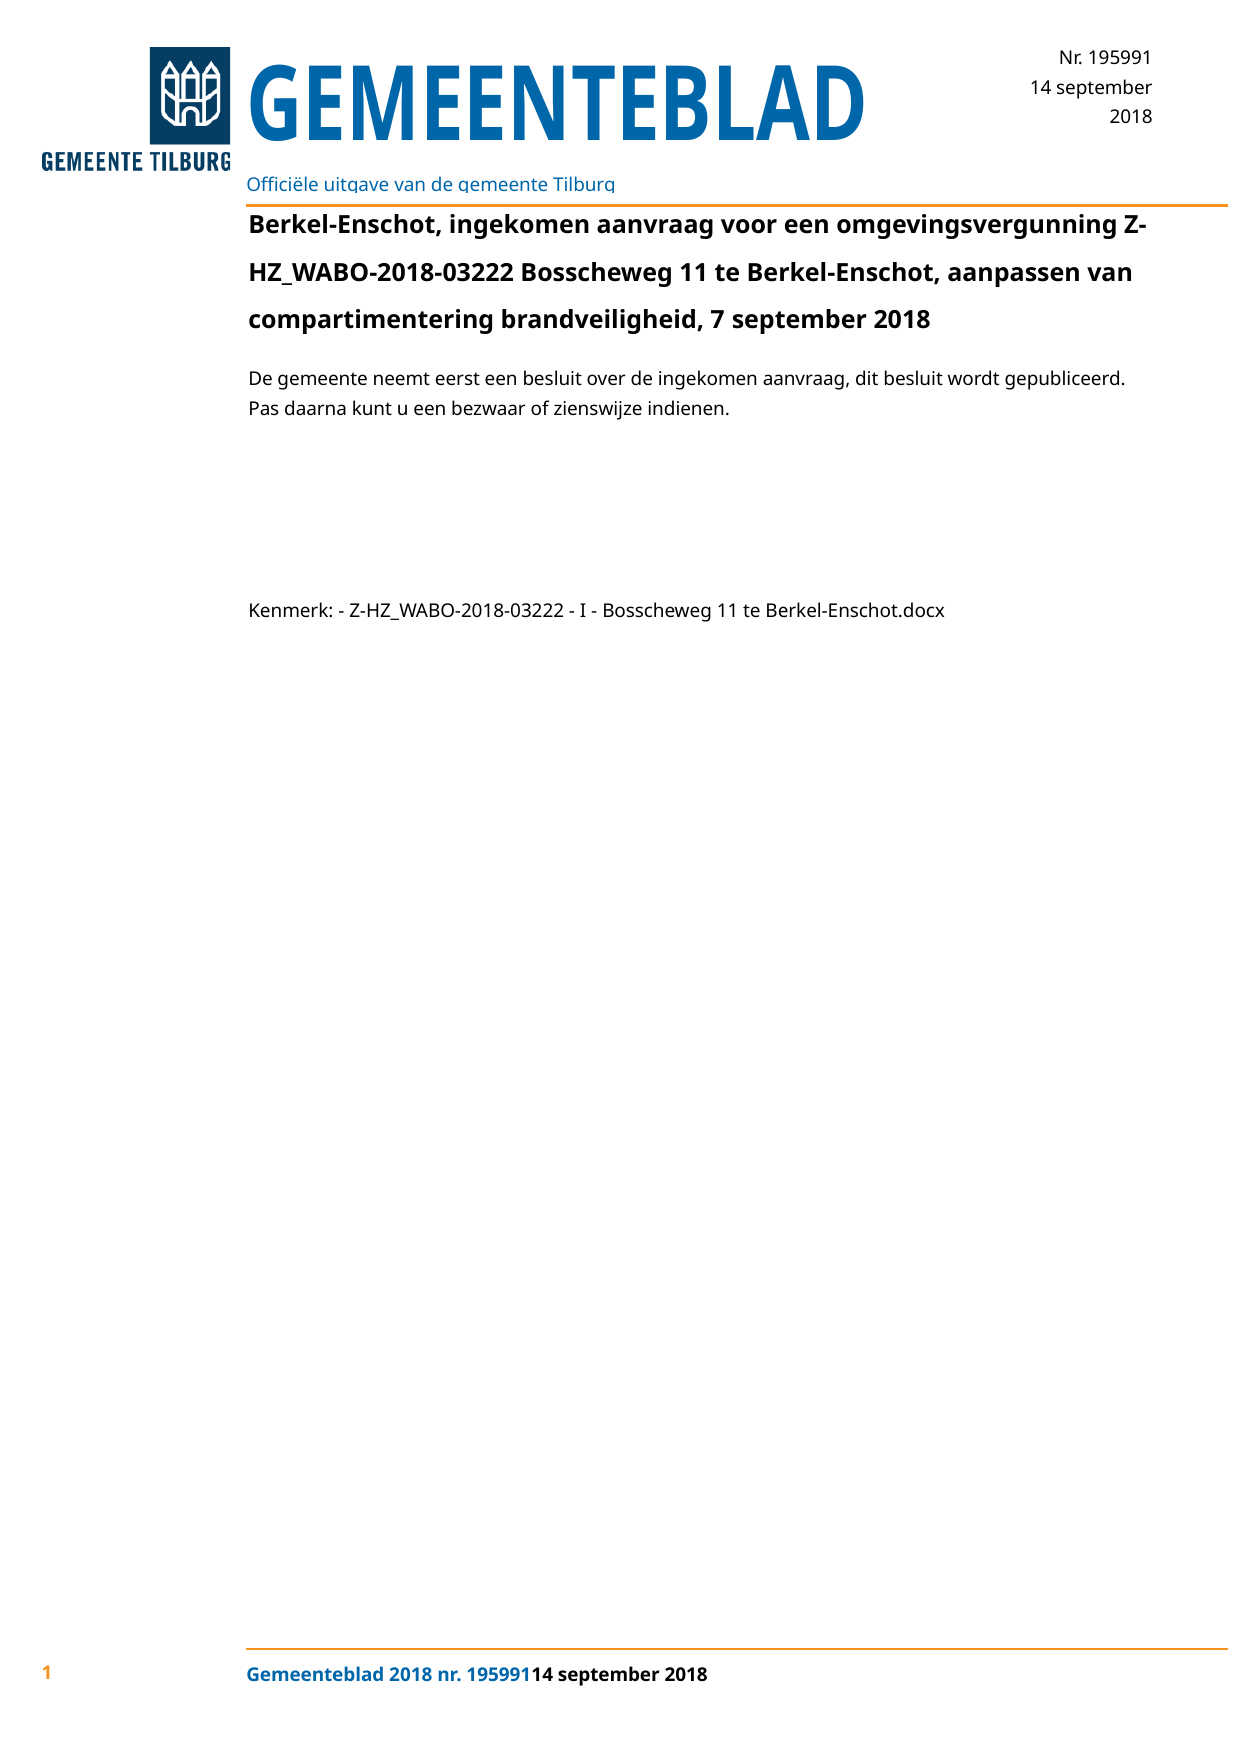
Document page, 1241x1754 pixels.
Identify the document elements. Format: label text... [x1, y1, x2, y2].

text De gemeente neemt eerst een besluit over de ingekomen aanvraag, dit besluit wordt gepubliceerd. Pas daarna kunt u een bezwaar of zienswijze indienen. [248, 366, 1152, 421]
picture [41, 47, 231, 172]
text Kenmerk: - Z-HZ_WABO-2018-03222 - I - Bosscheweg 11 te Berkel-Enschot.docx [248, 597, 1152, 622]
text Berkel-Enschot, ingekomen aanvraag voor een omgevingsvergunning Z-HZ_WABO-2018-03222 Bosscheweg 11 te Berkel-Enschot, aanpassen van compartimentering brandveiligheid, 7 september 2018 [248, 207, 1152, 336]
